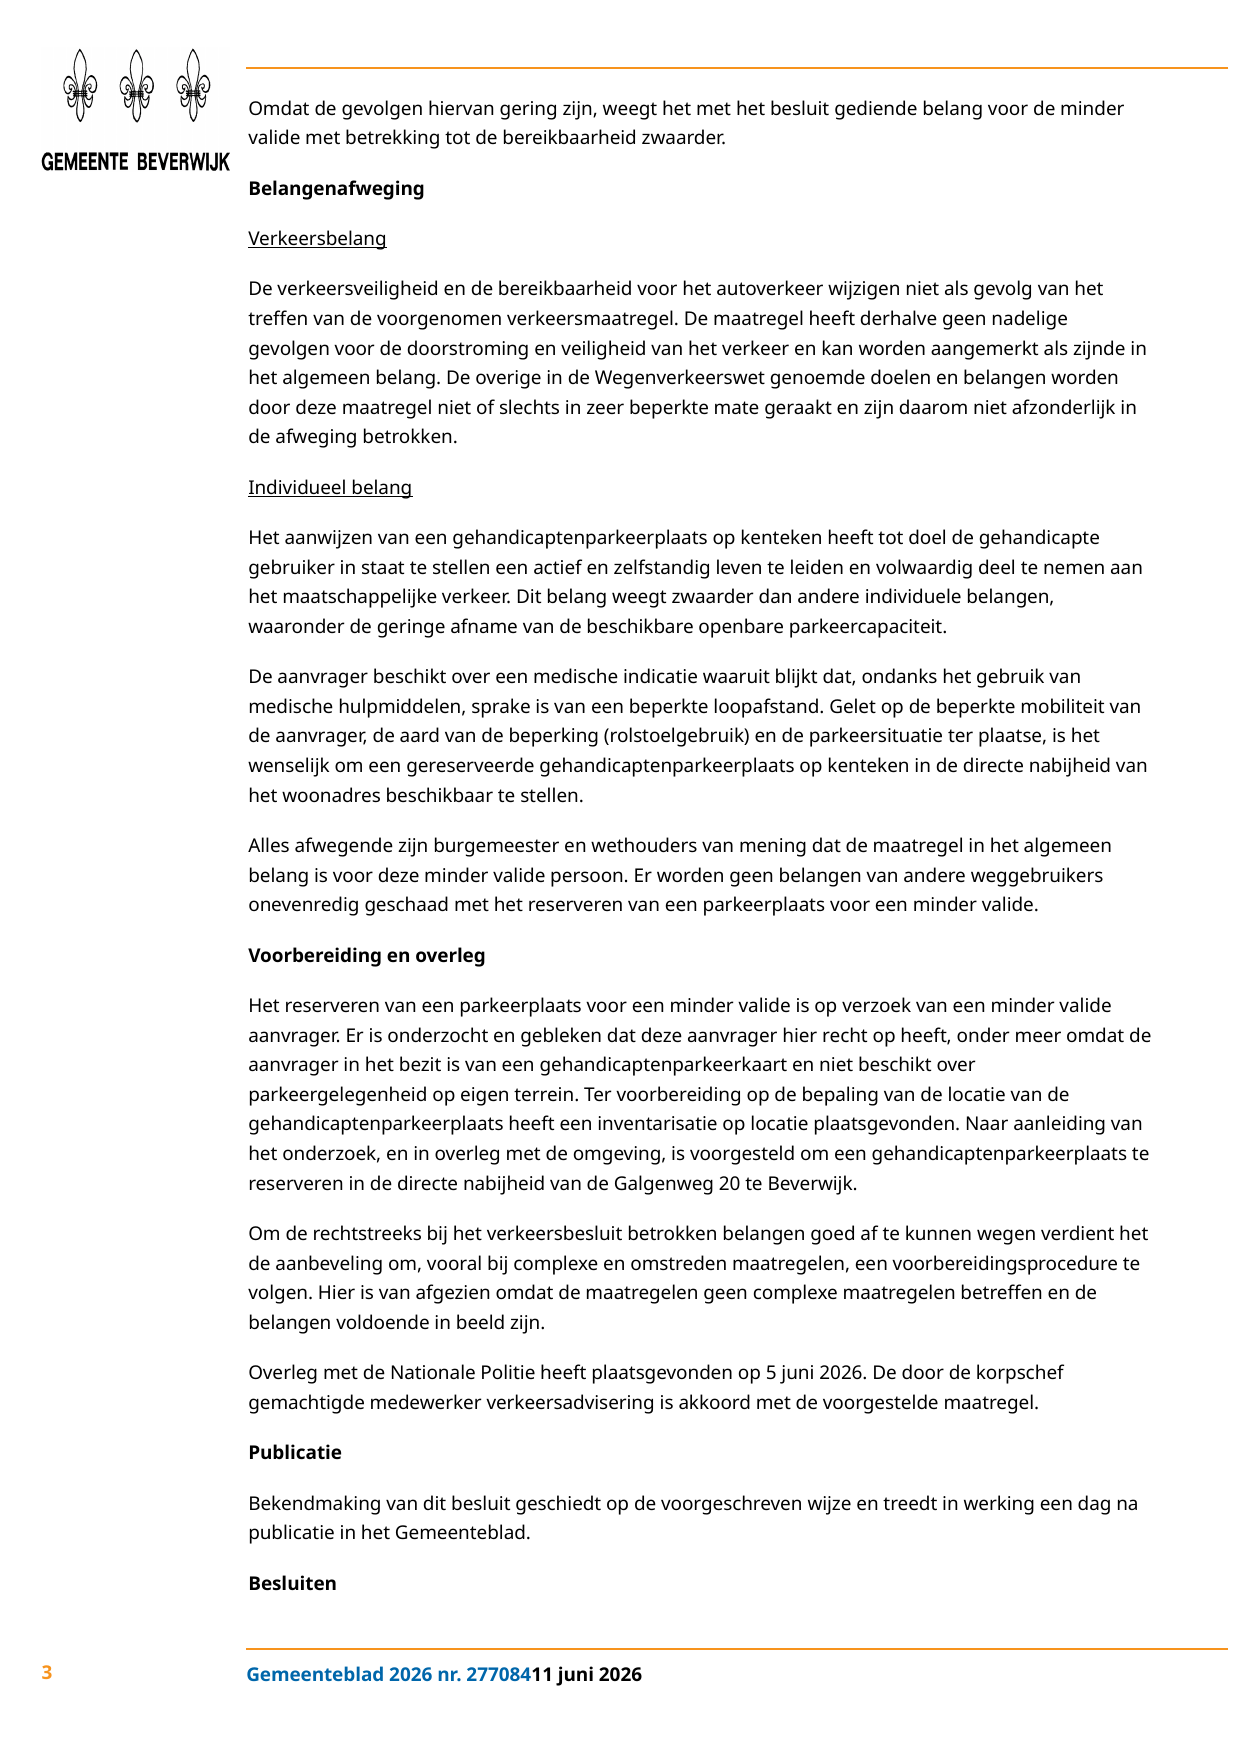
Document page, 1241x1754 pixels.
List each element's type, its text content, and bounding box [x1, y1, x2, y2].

text De aanvrager beschikt over een medische indicatie waaruit blijkt dat, ondanks het gebruik van medische hulpmiddelen, sprake is van een beperkte loopafstand. Gelet op de beperkte mobiliteit van de aanvrager, de aard van de beperking (rolstoelgebruik) en de parkeersituatie ter plaatse, is het wenselijk om een gereserveerde gehandicaptenparkeerplaats op kenteken in de directe nabijheid van het woonadres beschikbaar te stellen. [248, 663, 1152, 808]
text Publicatie [248, 1439, 1152, 1465]
text Het reserveren van een parkeerplaats voor een minder valide is op verzoek van een minder valide aanvrager. Er is onderzocht en gebleken dat deze aanvrager hier recht op heeft, onder meer omdat de aanvrager in het bezit is van een gehandicaptenparkeerkaart en niet beschikt over parkeergelegenheid op eigen terrein. Ter voorbereiding op de bepaling van de locatie van de gehandicaptenparkeerplaats heeft een inventarisatie op locatie plaatsgevonden. Naar aanleiding van het onderzoek, en in overleg met de omgeving, is voorgesteld om een gehandicaptenparkeerplaats te reserveren in de directe nabijheid van de Galgenweg 20 te Beverwijk. [248, 992, 1152, 1196]
text Voorbereiding en overleg [248, 942, 1152, 968]
text Alles afwegende zijn burgemeester en wethouders van mening dat de maatregel in het algemeen belang is voor deze minder valide persoon. Er worden geen belangen van andere weggebruikers onevenredig geschaad met het reserveren van een parkeerplaats voor een minder valide. [248, 832, 1152, 917]
text Om de rechtstreeks bij het verkeersbesluit betrokken belangen goed af te kunnen wegen verdient het de aanbeveling om, vooral bij complexe en omstreden maatregelen, een voorbereidingsprocedure te volgen. Hier is van afgezien omdat de maatregelen geen complexe maatregelen betreffen en de belangen voldoende in beeld zijn. [248, 1220, 1152, 1335]
text Belangenafweging [248, 175, 1152, 201]
text Bekendmaking van dit besluit geschiedt op de voorgeschreven wijze en treedt in werking een dag na publicatie in het Gemeenteblad. [248, 1490, 1152, 1545]
text Het aanwijzen van een gehandicaptenparkeerplaats op kenteken heeft tot doel de gehandicapte gebruiker in staat te stellen een actief en zelfstandig leven te leiden en volwaardig deel te nemen aan het maatschappelijke verkeer. Dit belang weegt zwaarder dan andere individuele belangen, waaronder de geringe afname van de beschikbare openbare parkeercapaciteit. [248, 524, 1152, 639]
text De verkeersveiligheid en de bereikbaarheid voor het autoverkeer wijzigen niet als gevolg van het treffen van de voorgenomen verkeersmaatregel. De maatregel heeft derhalve geen nadelige gevolgen voor de doorstroming en veiligheid van het verkeer en kan worden aangemerkt als zijnde in het algemeen belang. De overige in de Wegenverkeerswet genoemde doelen en belangen worden door deze maatregel niet of slechts in zeer beperkte mate geraakt en zijn daarom niet afzonderlijk in de afweging betrokken. [248, 276, 1152, 449]
picture [41, 47, 231, 172]
text Individueel belang [248, 474, 1152, 500]
text Verkeersbelang [248, 225, 1152, 251]
text Overleg met de Nationale Politie heeft plaatsgevonden op 5 juni 2026. De door de korpschef gemachtigde medewerker verkeersadvisering is akkoord met de voorgestelde maatregel. [248, 1359, 1152, 1415]
text Besluiten [248, 1570, 1152, 1596]
text Omdat de gevolgen hiervan gering zijn, weegt het met het besluit gediende belang voor de minder valide met betrekking tot de bereikbaarheid zwaarder. [248, 95, 1152, 150]
